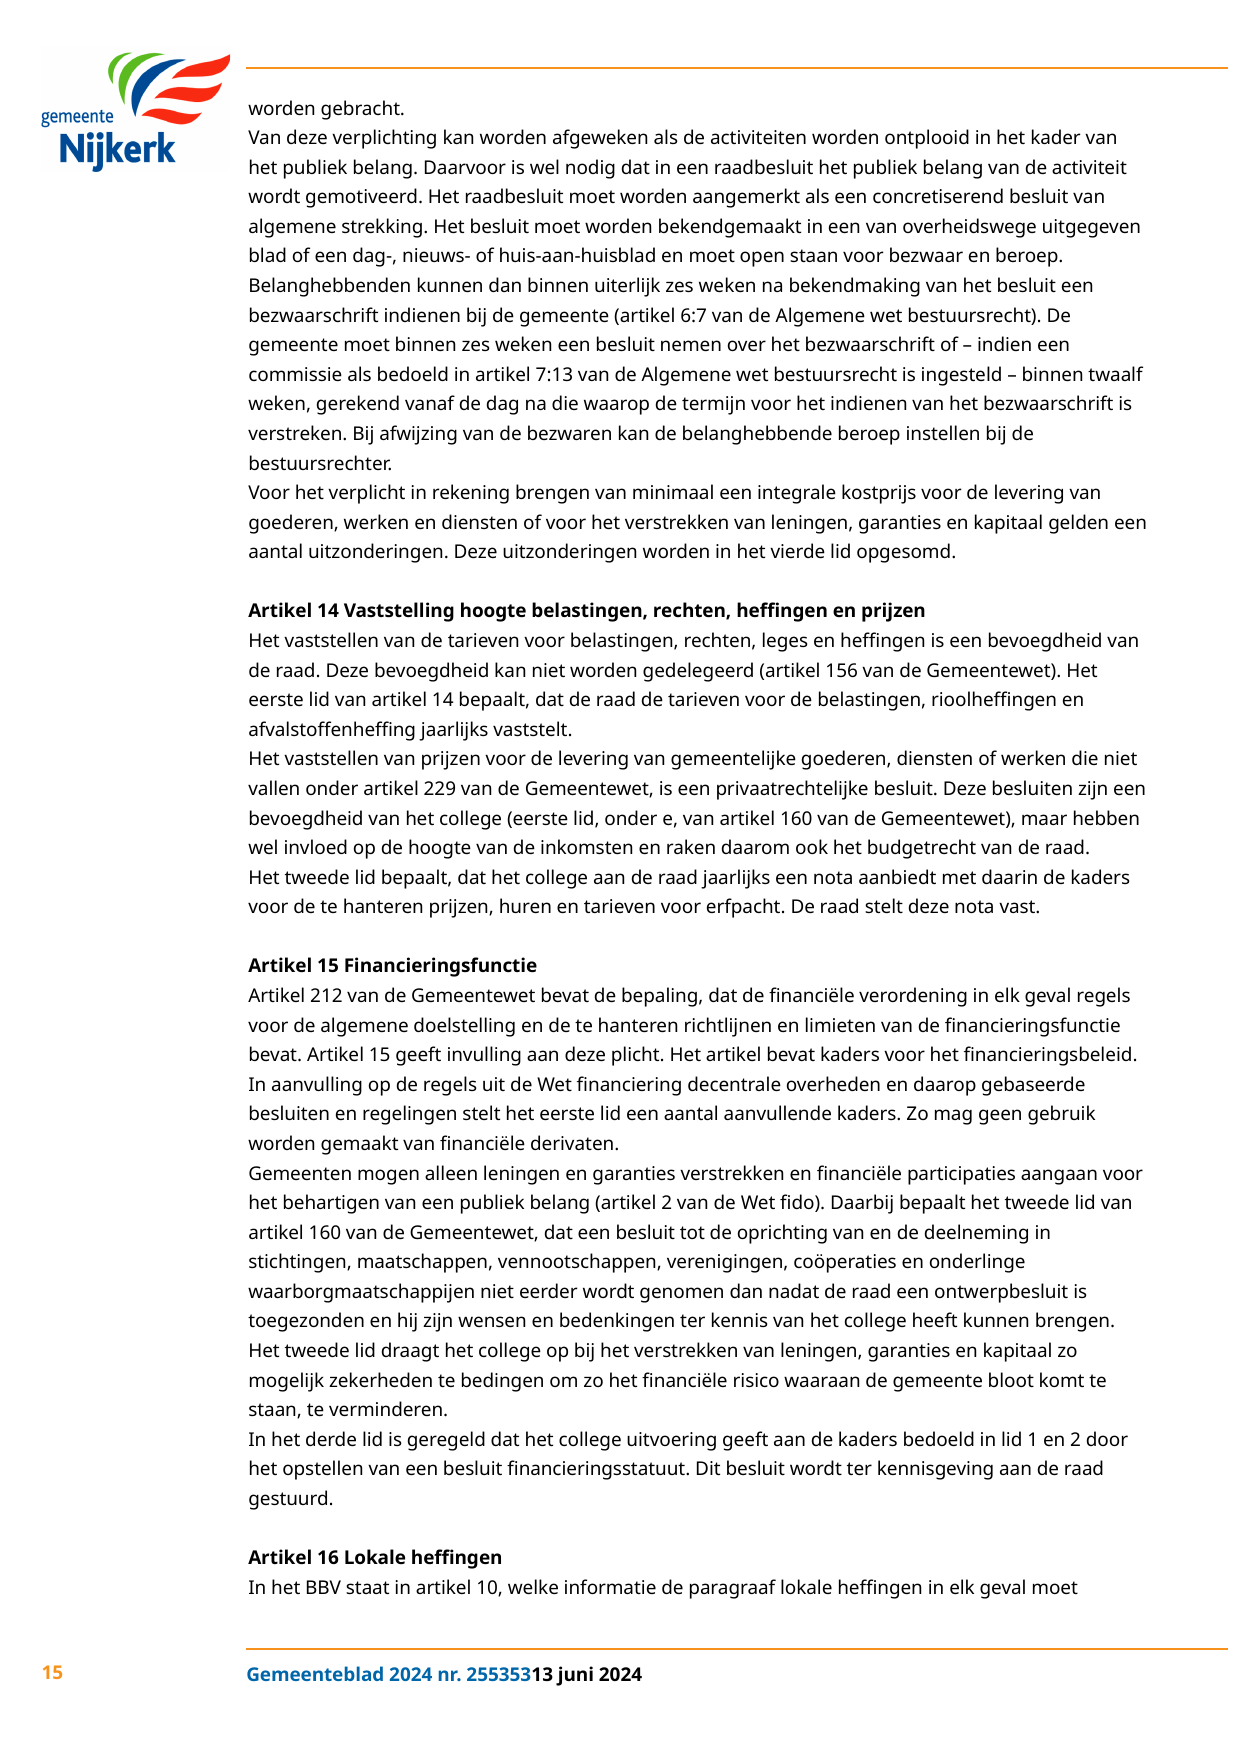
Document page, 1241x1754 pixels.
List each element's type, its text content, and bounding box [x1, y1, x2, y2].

text Het vaststellen van prijzen voor de levering van gemeentelijke goederen, diensten of werken die niet vallen onder artikel 229 van de Gemeentewet, is een privaatrechtelijke besluit. Deze besluiten zijn een bevoegdheid van het college (eerste lid, onder e, van artikel 160 van de Gemeentewet), maar hebben wel invloed op de hoogte van de inkomsten en raken daarom ook het budgetrecht van de raad. [248, 746, 1152, 860]
text Artikel 212 van de Gemeentewet bevat de bepaling, dat de financiële verordening in elk geval regels voor de algemene doelstelling en de te hanteren richtlijnen en limieten van de financieringsfunctie bevat. Artikel 15 geeft invulling aan deze plicht. Het artikel bevat kaders voor het financieringsbeleid. [248, 982, 1152, 1067]
text Het tweede lid draagt het college op bij het verstrekken van leningen, garanties en kapitaal zo mogelijk zekerheden te bedingen om zo het financiële risico waaraan de gemeente bloot komt te staan, te verminderen. [248, 1337, 1152, 1422]
text Artikel 15 Financieringsfunctie [248, 953, 1152, 978]
text Artikel 16 Lokale heffingen [248, 1544, 1152, 1570]
text Voor het verplicht in rekening brengen van minimaal een integrale kostprijs voor de levering van goederen, werken en diensten of voor het verstrekken van leningen, garanties en kapitaal gelden een aantal uitzonderingen. Deze uitzonderingen worden in het vierde lid opgesomd. [248, 479, 1152, 564]
picture [41, 47, 231, 172]
text In aanvulling op de regels uit de Wet financiering decentrale overheden en daarop gebaseerde besluiten en regelingen stelt het eerste lid een aantal aanvullende kaders. Zo mag geen gebruik worden gemaakt van financiële derivaten. [248, 1071, 1152, 1156]
text In het BBV staat in artikel 10, welke informatie de paragraaf lokale heffingen in elk geval moet [248, 1574, 1152, 1600]
text Gemeenten mogen alleen leningen en garanties verstrekken en financiële participaties aangaan voor het behartigen van een publiek belang (artikel 2 van de Wet fido). Daarbij bepaalt het tweede lid van artikel 160 van de Gemeentewet, dat een besluit tot de oprichting van en de deelneming in stichtingen, maatschappen, vennootschappen, verenigingen, coöperaties en onderlinge waarborgmaatschappijen niet eerder wordt genomen dan nadat de raad een ontwerpbesluit is toegezonden en hij zijn wensen en bedenkingen ter kennis van het college heeft kunnen brengen. [248, 1160, 1152, 1333]
text In het derde lid is geregeld dat het college uitvoering geeft aan de kaders bedoeld in lid 1 en 2 door het opstellen van een besluit financieringsstatuut. Dit besluit wordt ter kennisgeving aan de raad gestuurd. [248, 1426, 1152, 1511]
text Het vaststellen van de tarieven voor belastingen, rechten, leges en heffingen is een bevoegdheid van de raad. Deze bevoegdheid kan niet worden gedelegeerd (artikel 156 van de Gemeentewet). Het eerste lid van artikel 14 bepaalt, dat de raad de tarieven voor de belastingen, rioolheffingen en afvalstoffenheffing jaarlijks vaststelt. [248, 627, 1152, 742]
text Van deze verplichting kan worden afgeweken als de activiteiten worden ontplooid in het kader van het publiek belang. Daarvoor is wel nodig dat in een raadbesluit het publiek belang van de activiteit wordt gemotiveerd. Het raadbesluit moet worden aangemerkt als een concretiserend besluit van algemene strekking. Het besluit moet worden bekendgemaakt in een van overheidswege uitgegeven blad of een dag-, nieuws- of huis-aan-huisblad en moet open staan voor bezwaar en beroep. Belanghebbenden kunnen dan binnen uiterlijk zes weken na bekendmaking van het besluit een bezwaarschrift indienen bij de gemeente (artikel 6:7 van de Algemene wet bestuursrecht). De gemeente moet binnen zes weken een besluit nemen over het bezwaarschrift of – indien een commissie als bedoeld in artikel 7:13 van de Algemene wet bestuursrecht is ingesteld – binnen twaalf weken, gerekend vanaf de dag na die waarop de termijn voor het indienen van het bezwaarschrift is verstreken. Bij afwijzing van de bezwaren kan de belanghebbende beroep instellen bij de bestuursrechter. [248, 124, 1152, 476]
text Artikel 14 Vaststelling hoogte belastingen, rechten, heffingen en prijzen [248, 598, 1152, 623]
text Het tweede lid bepaalt, dat het college aan de raad jaarlijks een nota aanbiedt met daarin de kaders voor de te hanteren prijzen, huren en tarieven voor erfpacht. De raad stelt deze nota vast. [248, 864, 1152, 919]
text worden gebracht. [248, 95, 1152, 121]
